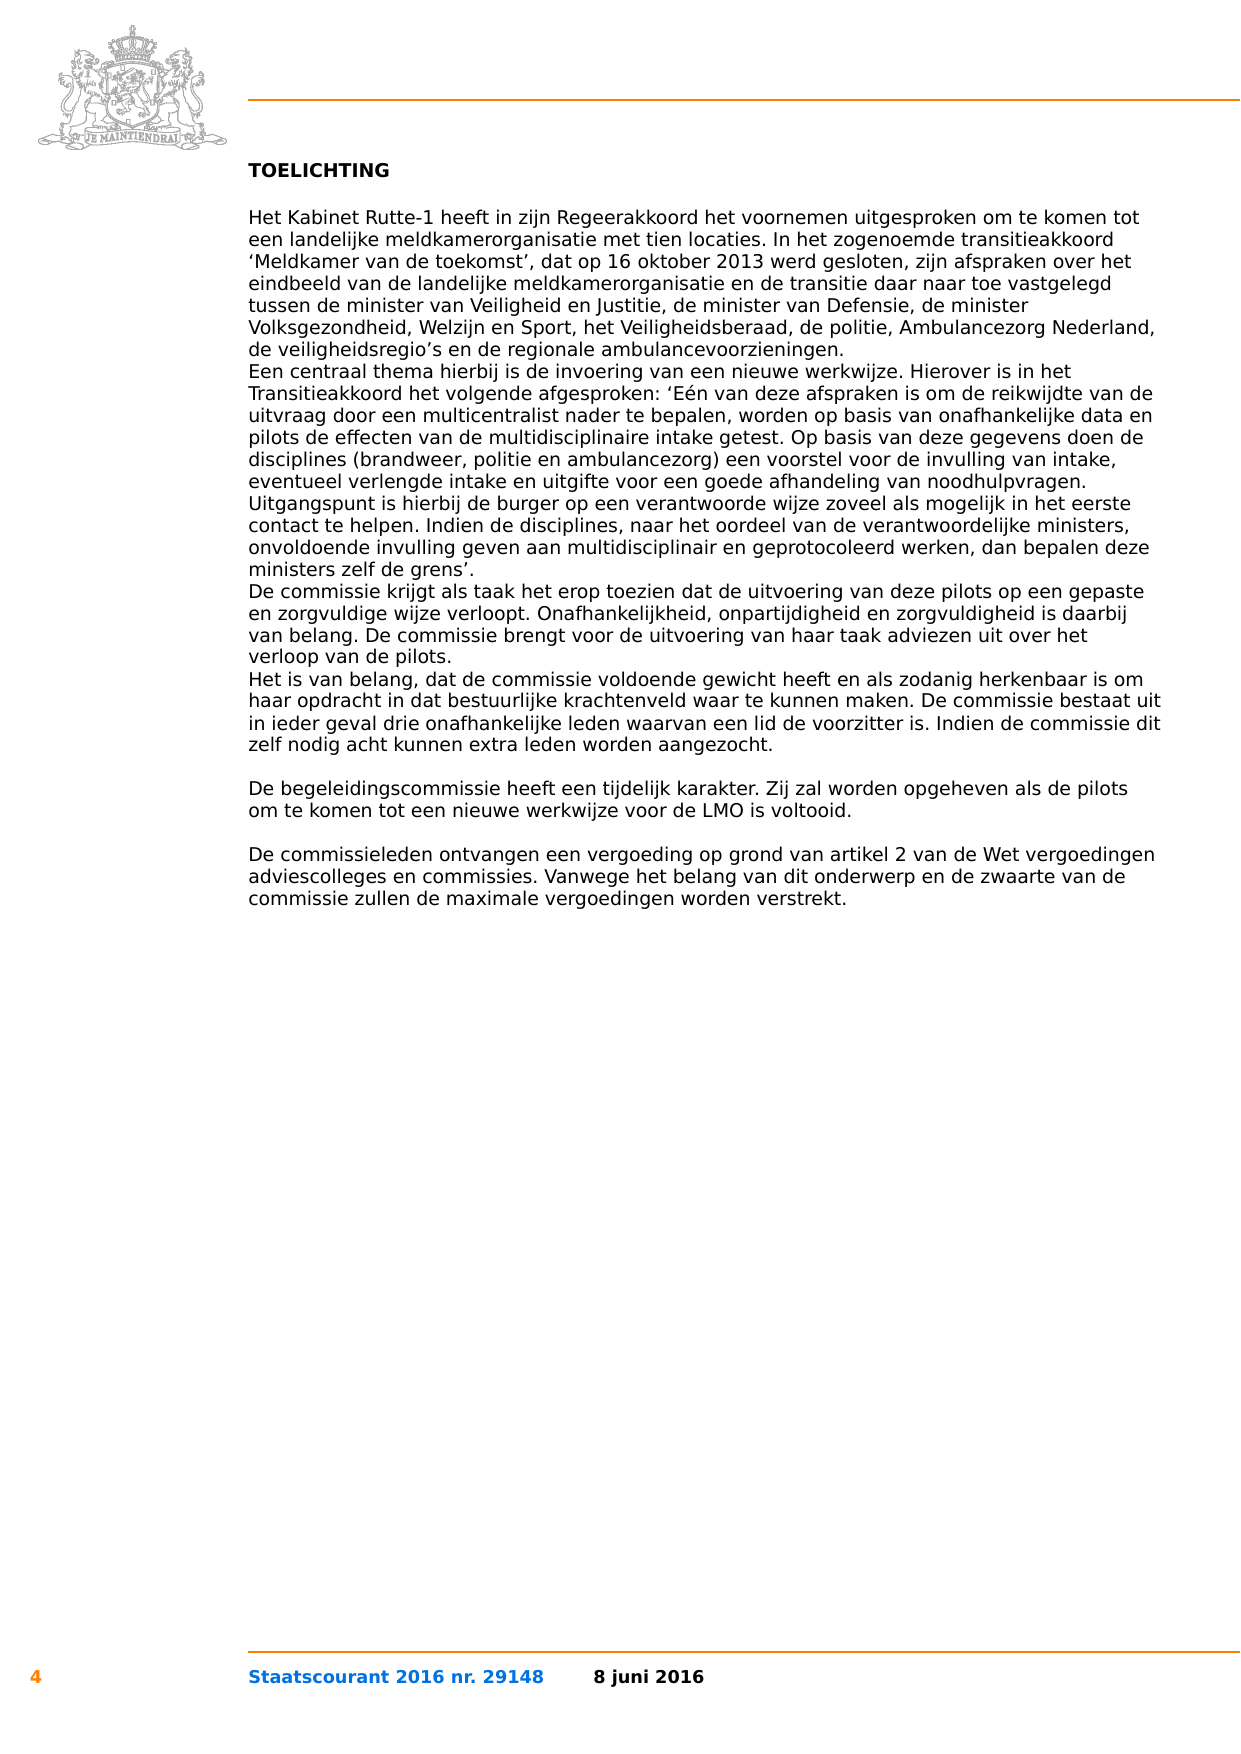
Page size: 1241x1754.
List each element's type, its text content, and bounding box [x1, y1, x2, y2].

text Het is van belang, dat de commissie voldoende gewicht heeft en als zodanig herkenbaar is om haar opdracht in dat bestuurlijke krachtenveld waar te kunnen maken. De commissie bestaat uit in ieder geval drie onafhankelijke leden waarvan een lid de voorzitter is. Indien de commissie dit zelf nodig acht kunnen extra leden worden aangezocht. [248, 668, 1163, 756]
text De commissie krijgt als taak het erop toezien dat de uitvoering van deze pilots op een gepaste en zorgvuldige wijze verloopt. Onafhankelijkheid, onpartijdigheid en zorgvuldigheid is daarbij van belang. De commissie brengt voor de uitvoering van haar taak adviezen uit over het verloop van de pilots. [248, 581, 1163, 668]
subtitle TOELICHTING [248, 160, 1163, 182]
text De commissieleden ontvangen een vergoeding op grond van artikel 2 van de Wet vergoedingen adviescolleges en commissies. Vanwege het belang van dit onderwerp en de zwaarte van de commissie zullen de maximale vergoedingen worden verstrekt. [248, 844, 1163, 910]
text Een centraal thema hierbij is de invoering van een nieuwe werkwijze. Hierover is in het Transitieakkoord het volgende afgesproken: ‘Eén van deze afspraken is om de reikwijdte van de uitvraag door een multicentralist nader te bepalen, worden op basis van onafhankelijke data en pilots de effecten van de multidisciplinaire intake getest. Op basis van deze gegevens doen de disciplines (brandweer, politie en ambulancezorg) een voorstel voor de invulling van intake, eventueel verlengde intake en uitgifte voor een goede afhandeling van noodhulpvragen. Uitgangspunt is hierbij de burger op een verantwoorde wijze zoveel als mogelijk in het eerste contact te helpen. Indien de disciplines, naar het oordeel van de verantwoordelijke ministers, onvoldoende invulling geven aan multidisciplinair en geprotocoleerd werken, dan bepalen deze ministers zelf de grens’. [248, 361, 1163, 581]
text De begeleidingscommissie heeft een tijdelijk karakter. Zij zal worden opgeheven als de pilots om te komen tot een nieuwe werkwijze voor de LMO is voltooid. [248, 778, 1163, 822]
text Het Kabinet Rutte-1 heeft in zijn Regeerakkoord het voornemen uitgesproken om te komen tot een landelijke meldkamerorganisatie met tien locaties. In het zogenoemde transitieakkoord ‘Meldkamer van de toekomst’, dat op 16 oktober 2013 werd gesloten, zijn afspraken over het eindbeeld van de landelijke meldkamerorganisatie en de transitie daar naar toe vastgelegd tussen de minister van Veiligheid en Justitie, de minister van Defensie, de minister Volksgezondheid, Welzijn en Sport, het Veiligheidsberaad, de politie, Ambulancezorg Nederland, de veiligheidsregio’s en de regionale ambulancevoorzieningen. [248, 207, 1163, 361]
picture [38, 25, 227, 150]
